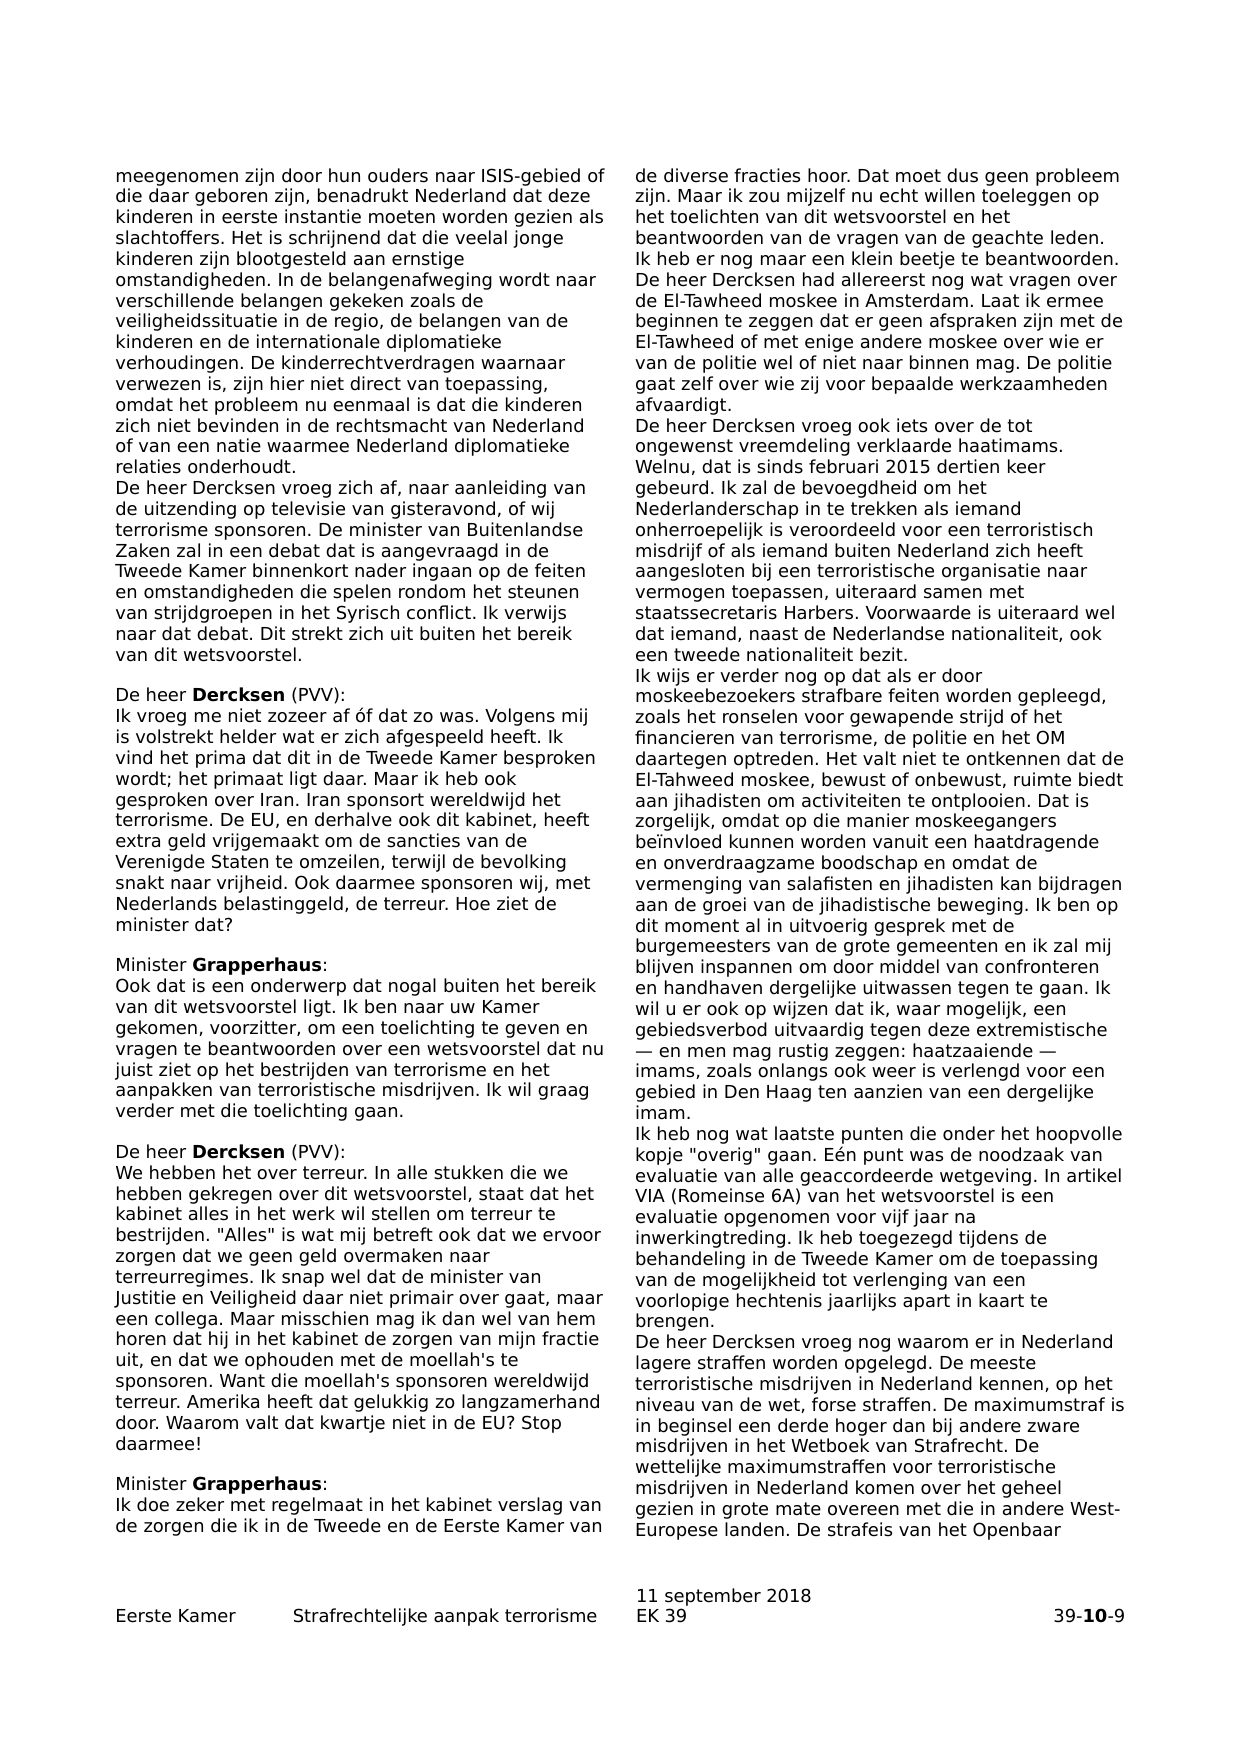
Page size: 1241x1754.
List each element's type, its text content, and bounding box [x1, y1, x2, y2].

text Minister Grapperhaus: [115, 955, 605, 976]
text We hebben het over terreur. In alle stukken die we hebben gekregen over dit wetsvoorstel, staat dat het kabinet alles in het werk wil stellen om terreur te bestrijden. "Alles" is wat mij betreft ook dat we ervoor zorgen dat we geen geld overmaken naar terreurregimes. Ik snap wel dat de minister van Justitie en Veiligheid daar niet primair over gaat, maar een collega. Maar misschien mag ik dan wel van hem horen dat hij in het kabinet de zorgen van mijn fractie uit, en dat we ophouden met de moellah's te sponsoren. Want die moellah's sponsoren wereldwijd terreur. Amerika heeft dat gelukkig zo langzamerhand door. Waarom valt dat kwartje niet in de EU? Stop daarmee! [115, 1162, 605, 1454]
text de diverse fracties hoor. Dat moet dus geen probleem zijn. Maar ik zou mijzelf nu echt willen toeleggen op het toelichten van dit wetsvoorstel en het beantwoorden van de vragen van de geachte leden. Ik heb er nog maar een klein beetje te beantwoorden. [635, 165, 1125, 269]
text Ik doe zeker met regelmaat in het kabinet verslag van de zorgen die ik in de Tweede en de Eerste Kamer van [115, 1495, 605, 1537]
text De heer Dercksen (PVV): [115, 685, 605, 706]
text Ik heb nog wat laatste punten die onder het hoopvolle kopje "overig" gaan. Eén punt was de noodzaak van evaluatie van alle geaccordeerde wetgeving. In artikel VIA (Romeinse 6A) van het wetsvoorstel is een evaluatie opgenomen voor vijf jaar na inwerkingtreding. Ik heb toegezegd tijdens de behandeling in de Tweede Kamer om de toepassing van de mogelijkheid tot verlenging van een voorlopige hechtenis jaarlijks apart in kaart te brengen. [635, 1124, 1125, 1332]
text De heer Dercksen vroeg zich af, naar aanleiding van de uitzending op televisie van gisteravond, of wij terrorisme sponsoren. De minister van Buitenlandse Zaken zal in een debat dat is aangevraagd in de Tweede Kamer binnenkort nader ingaan op de feiten en omstandigheden die spelen rondom het steunen van strijdgroepen in het Syrisch conflict. Ik verwijs naar dat debat. Dit strekt zich uit buiten het bereik van dit wetsvoorstel. [115, 478, 605, 665]
text meegenomen zijn door hun ouders naar ISIS-gebied of die daar geboren zijn, benadrukt Nederland dat deze kinderen in eerste instantie moeten worden gezien als slachtoffers. Het is schrijnend dat die veelal jonge kinderen zijn blootgesteld aan ernstige omstandigheden. In de belangenafweging wordt naar verschillende belangen gekeken zoals de veiligheidssituatie in de regio, de belangen van de kinderen en de internationale diplomatieke verhoudingen. De kinderrechtverdragen waarnaar verwezen is, zijn hier niet direct van toepassing, omdat het probleem nu eenmaal is dat die kinderen zich niet bevinden in de rechtsmacht van Nederland of van een natie waarmee Nederland diplomatieke relaties onderhoudt. [115, 165, 605, 478]
text Ik vroeg me niet zozeer af óf dat zo was. Volgens mij is volstrekt helder wat er zich afgespeeld heeft. Ik vind het prima dat dit in de Tweede Kamer besproken wordt; het primaat ligt daar. Maar ik heb ook gesproken over Iran. Iran sponsort wereldwijd het terrorisme. De EU, en derhalve ook dit kabinet, heeft extra geld vrijgemaakt om de sancties van de Verenigde Staten te omzeilen, terwijl de bevolking snakt naar vrijheid. Ook daarmee sponsoren wij, met Nederlands belastinggeld, de terreur. Hoe ziet de minister dat? [115, 706, 605, 935]
text Ook dat is een onderwerp dat nogal buiten het bereik van dit wetsvoorstel ligt. Ik ben naar uw Kamer gekomen, voorzitter, om een toelichting te geven en vragen te beantwoorden over een wetsvoorstel dat nu juist ziet op het bestrijden van terrorisme en het aanpakken van terroristische misdrijven. Ik wil graag verder met die toelichting gaan. [115, 976, 605, 1122]
text De heer Dercksen (PVV): [115, 1142, 605, 1162]
text De heer Dercksen had allereerst nog wat vragen over de El-Tawheed moskee in Amsterdam. Laat ik ermee beginnen te zeggen dat er geen afspraken zijn met de El-Tawheed of met enige andere moskee over wie er van de politie wel of niet naar binnen mag. De politie gaat zelf over wie zij voor bepaalde werkzaamheden afvaardigt. [635, 269, 1125, 415]
text De heer Dercksen vroeg ook iets over de tot ongewenst vreemdeling verklaarde haatimams. Welnu, dat is sinds februari 2015 dertien keer gebeurd. Ik zal de bevoegdheid om het Nederlanderschap in te trekken als iemand onherroepelijk is veroordeeld voor een terroristisch misdrijf of als iemand buiten Nederland zich heeft aangesloten bij een terroristische organisatie naar vermogen toepassen, uiteraard samen met staatssecretaris Harbers. Voorwaarde is uiteraard wel dat iemand, naast de Nederlandse nationaliteit, ook een tweede nationaliteit bezit. [635, 415, 1125, 665]
text De heer Dercksen vroeg nog waarom er in Nederland lagere straffen worden opgelegd. De meeste terroristische misdrijven in Nederland kennen, op het niveau van de wet, forse straffen. De maximumstraf is in beginsel een derde hoger dan bij andere zware misdrijven in het Wetboek van Strafrecht. De wettelijke maximumstraffen voor terroristische misdrijven in Nederland komen over het geheel gezien in grote mate overeen met die in andere West-Europese landen. De strafeis van het Openbaar [635, 1332, 1125, 1540]
text Ik wijs er verder nog op dat als er door moskeebezoekers strafbare feiten worden gepleegd, zoals het ronselen voor gewapende strijd of het financieren van terrorisme, de politie en het OM daartegen optreden. Het valt niet te ontkennen dat de El-Tahweed moskee, bewust of onbewust, ruimte biedt aan jihadisten om activiteiten te ontplooien. Dat is zorgelijk, omdat op die manier moskeegangers beïnvloed kunnen worden vanuit een haatdragende en onverdraagzame boodschap en omdat de vermenging van salafisten en jihadisten kan bijdragen aan de groei van de jihadistische beweging. Ik ben op dit moment al in uitvoerig gesprek met de burgemeesters van de grote gemeenten en ik zal mij blijven inspannen om door middel van confronteren en handhaven dergelijke uitwassen tegen te gaan. Ik wil u er ook op wijzen dat ik, waar mogelijk, een gebiedsverbod uitvaardig tegen deze extremistische — en men mag rustig zeggen: haatzaaiende — imams, zoals onlangs ook weer is verlengd voor een gebied in Den Haag ten aanzien van een dergelijke imam. [635, 665, 1125, 1124]
text Minister Grapperhaus: [115, 1474, 605, 1495]
